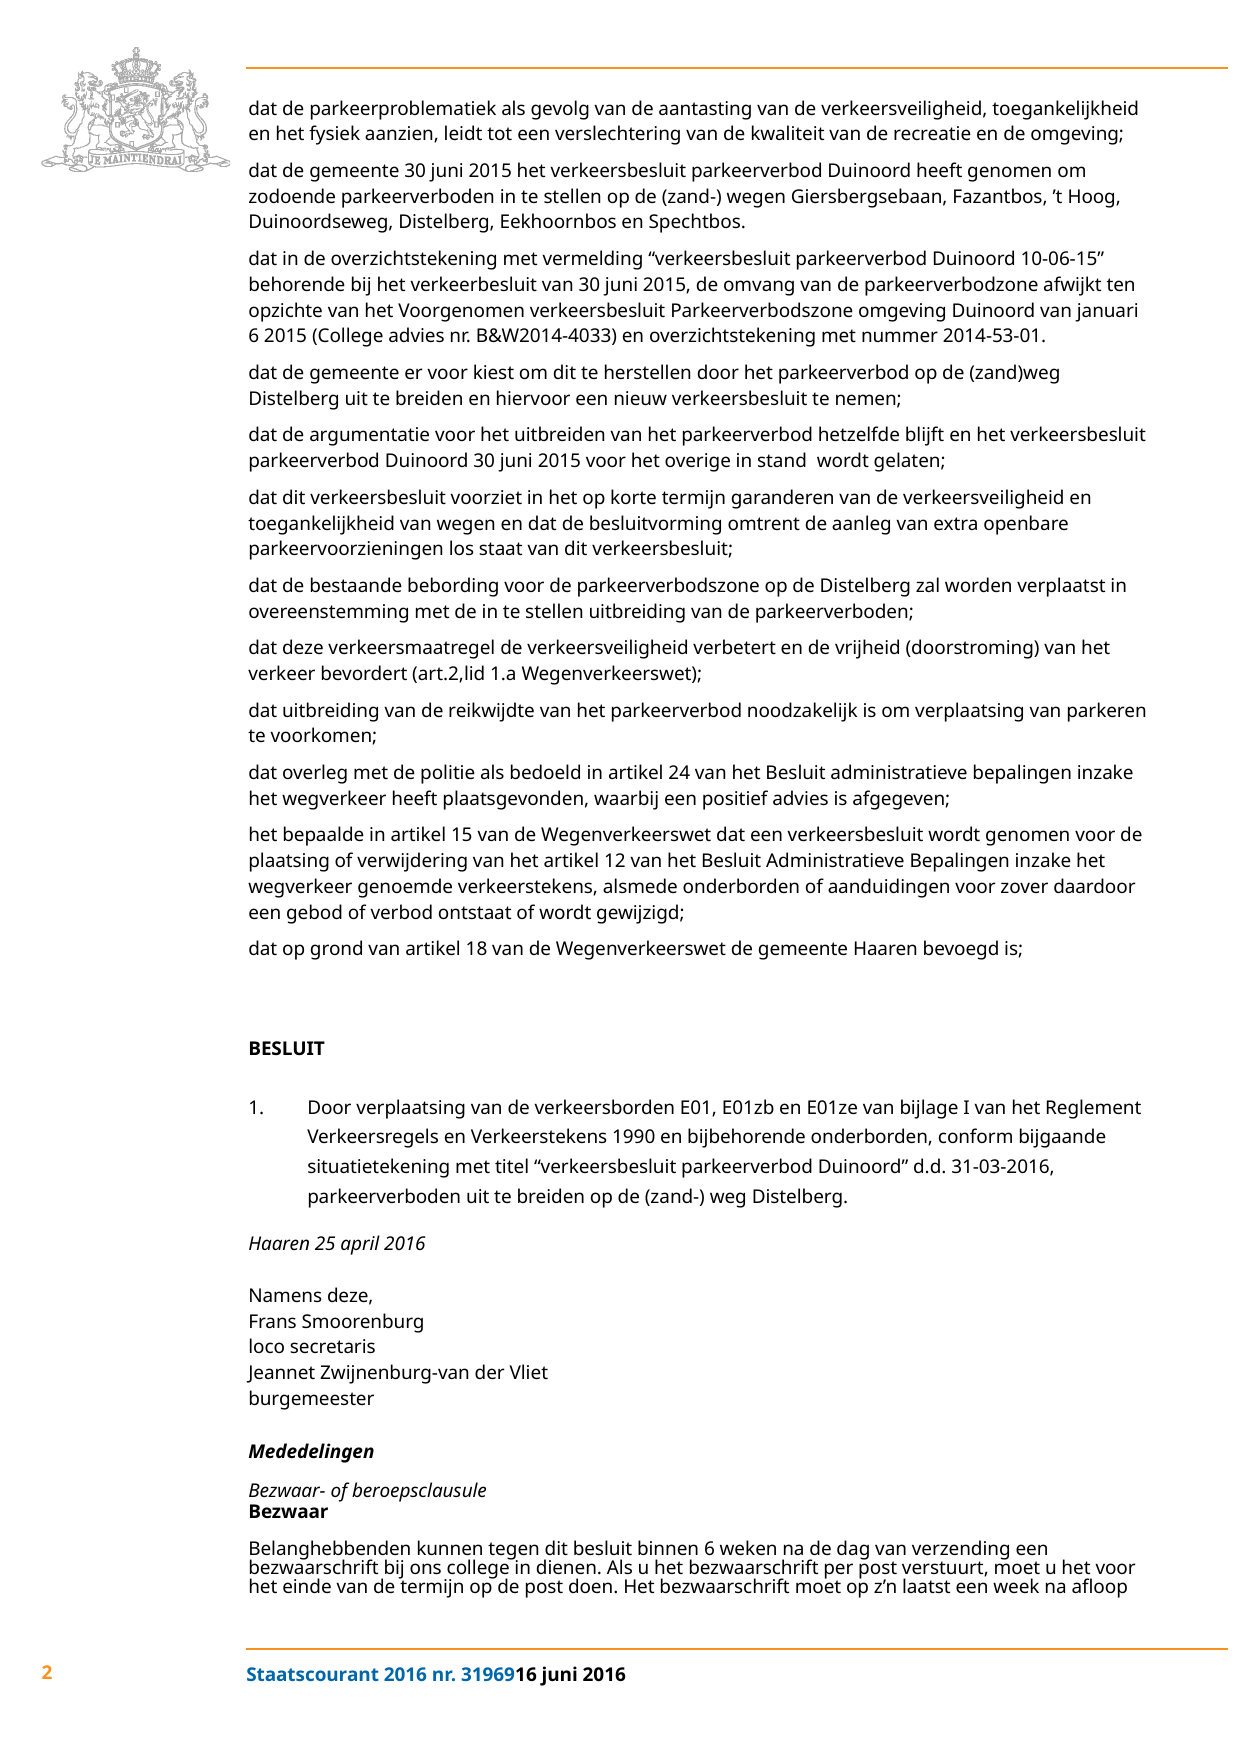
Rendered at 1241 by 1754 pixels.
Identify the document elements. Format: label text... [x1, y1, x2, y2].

text Haaren 25 april 2016 [248, 1231, 1152, 1256]
text dat dit verkeersbesluit voorziet in het op korte termijn garanderen van de verkeersveiligheid en toegankelijkheid van wegen en dat de besluitvorming omtrent de aanleg van extra openbare parkeervoorzieningen los staat van dit verkeersbesluit; [248, 484, 1152, 561]
text BESLUIT [248, 1035, 1152, 1061]
text Mededelingen [248, 1438, 1152, 1464]
text loco secretaris [248, 1333, 1152, 1359]
text dat deze verkeersmaatregel de verkeersveiligheid verbetert en de vrijheid (doorstroming) van het verkeer bevordert (art.2,lid 1.a Wegenverkeerswet); [248, 634, 1152, 686]
text Bezwaar [248, 1503, 1152, 1522]
text dat de bestaande bebording voor de parkeerverbodszone op de Distelberg zal worden verplaatst in overeenstemming met de in te stellen uitbreiding van de parkeerverboden; [248, 572, 1152, 623]
text dat de parkeerproblematiek als gevolg van de aantasting van de verkeersveiligheid, toegankelijkheid en het fysiek aanzien, leidt tot een verslechtering van de kwaliteit van de recreatie en de omgeving; [248, 95, 1152, 146]
text dat in de overzichtstekening met vermelding “verkeersbesluit parkeerverbod Duinoord 10-06-15” behorende bij het verkeerbesluit van 30 juni 2015, de omvang van de parkeerverbodzone afwijkt ten opzichte van het Voorgenomen verkeersbesluit Parkeerverbodszone omgeving Duinoord van januari 6 2015 (College advies nr. B&W2014-4033) en overzichtstekening met nummer 2014-53-01. [248, 245, 1152, 348]
text dat de gemeente 30 juni 2015 het verkeersbesluit parkeerverbod Duinoord heeft genomen om zodoende parkeerverboden in te stellen op de (zand-) wegen Giersbergsebaan, Fazantbos, ’t Hoog, Duinoordseweg, Distelberg, Eekhoornbos en Spechtbos. [248, 157, 1152, 234]
list Door verplaatsing van de verkeersborden E01, E01zb en E01ze van bijlage I van het Reglement Verkeersregels en Verkeerstekens 1990 en bijbehorende onderborden, conform bijgaande situatietekening met titel “verkeersbesluit parkeerverbod Duinoord” d.d. 31-03-2016, parkeerverboden uit te breiden op de (zand-) weg Distelberg. [248, 1094, 1152, 1208]
text dat de argumentatie voor het uitbreiden van het parkeerverbod hetzelfde blijft en het verkeersbesluit parkeerverbod Duinoord 30 juni 2015 voor het overige in stand wordt gelaten; [248, 422, 1152, 473]
text dat uitbreiding van de reikwijdte van het parkeerverbod noodzakelijk is om verplaatsing van parkeren te voorkomen; [248, 697, 1152, 748]
text Jeannet Zwijnenburg-van der Vliet [248, 1359, 1152, 1385]
text burgemeester [248, 1385, 1152, 1411]
text Belanghebbenden kunnen tegen dit besluit binnen 6 weken na de dag van verzending een bezwaarschrift bij ons college in dienen. Als u het bezwaarschrift per post verstuurt, moet u het voor het einde van de termijn op de post doen. Het bezwaarschrift moet op z’n laatst een week na afloop [248, 1540, 1152, 1598]
text Namens deze, [248, 1282, 1152, 1308]
picture [41, 47, 231, 172]
text dat de gemeente er voor kiest om dit te herstellen door het parkeerverbod op de (zand)weg Distelberg uit te breiden en hiervoor een nieuw verkeersbesluit te nemen; [248, 359, 1152, 411]
text Bezwaar- of beroepsclausule [248, 1477, 1152, 1503]
text het bepaalde in artikel 15 van de Wegenverkeerswet dat een verkeersbesluit wordt genomen voor de plaatsing of verwijdering van het artikel 12 van het Besluit Administratieve Bepalingen inzake het wegverkeer genoemde verkeerstekens, alsmede onderborden of aanduidingen voor zover daardoor een gebod of verbod ontstaat of wordt gewijzigd; [248, 822, 1152, 924]
text dat overleg met de politie als bedoeld in artikel 24 van het Besluit administratieve bepalingen inzake het wegverkeer heeft plaatsgevonden, waarbij een positief advies is afgegeven; [248, 759, 1152, 811]
text dat op grond van artikel 18 van de Wegenverkeerswet de gemeente Haaren bevoegd is; [248, 936, 1152, 961]
text Frans Smoorenburg [248, 1308, 1152, 1333]
